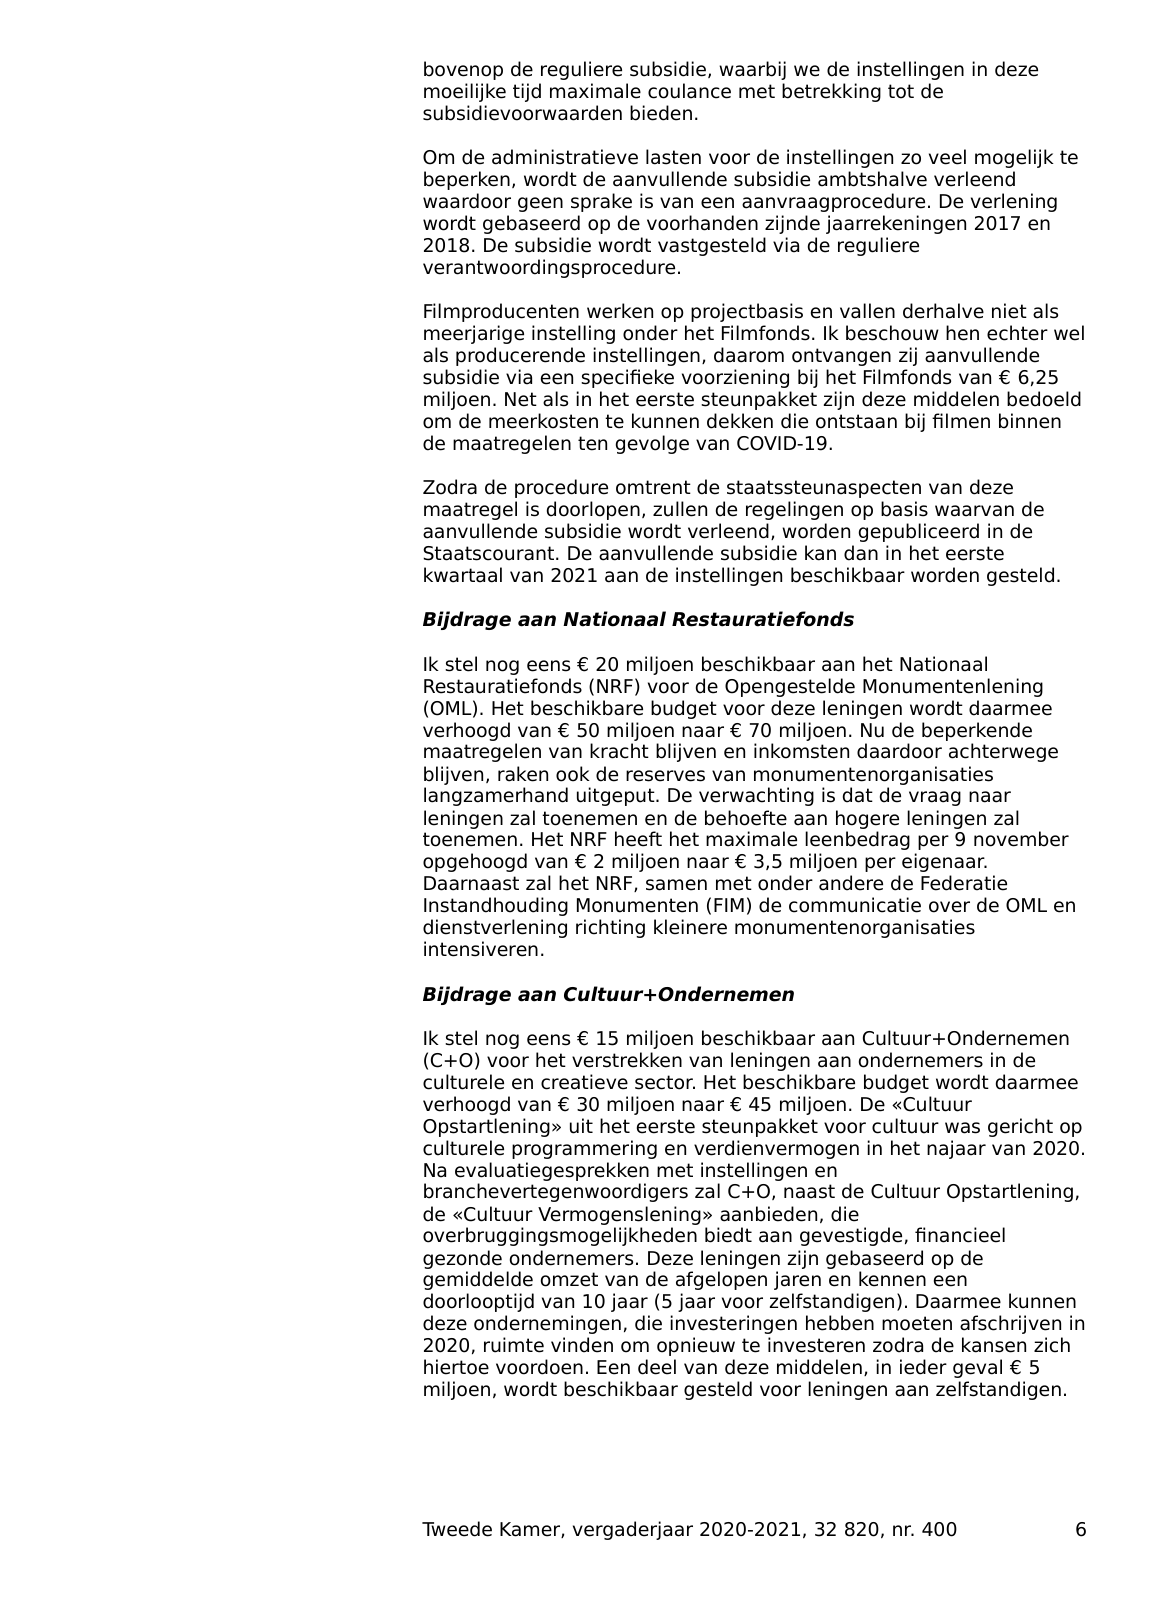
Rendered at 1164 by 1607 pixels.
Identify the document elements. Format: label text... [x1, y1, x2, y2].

text Om de administratieve lasten voor de instellingen zo veel mogelijk te beperken, wordt de aanvullende subsidie ambtshalve verleend waardoor geen sprake is van een aanvraagprocedure. De verlening wordt gebaseerd op de voorhanden zijnde jaarrekeningen 2017 en 2018. De subsidie wordt vastgesteld via de reguliere verantwoordingsprocedure. [422, 147, 1087, 279]
text Ik stel nog eens € 15 miljoen beschikbaar aan Cultuur+Ondernemen (C+O) voor het verstrekken van leningen aan ondernemers in de culturele en creatieve sector. Het beschikbare budget wordt daarmee verhoogd van € 30 miljoen naar € 45 miljoen. De «Cultuur Opstartlening» uit het eerste steunpakket voor cultuur was gericht op culturele programmering en verdienvermogen in het najaar van 2020. Na evaluatiegesprekken met instellingen en branchevertegenwoordigers zal C+O, naast de Cultuur Opstartlening, de «Cultuur Vermogenslening» aanbieden, die overbruggingsmogelijkheden biedt aan gevestigde, financieel gezonde ondernemers. Deze leningen zijn gebaseerd op de gemiddelde omzet van de afgelopen jaren en kennen een doorlooptijd van 10 jaar (5 jaar voor zelfstandigen). Daarmee kunnen deze ondernemingen, die investeringen hebben moeten afschrijven in 2020, ruimte vinden om opnieuw te investeren zodra de kansen zich hiertoe voordoen. Een deel van deze middelen, in ieder geval € 5 miljoen, wordt beschikbaar gesteld voor leningen aan zelfstandigen. [422, 1028, 1087, 1401]
text Zodra de procedure omtrent de staatssteunaspecten van deze maatregel is doorlopen, zullen de regelingen op basis waarvan de aanvullende subsidie wordt verleend, worden gepubliceerd in de Staatscourant. De aanvullende subsidie kan dan in het eerste kwartaal van 2021 aan de instellingen beschikbaar worden gesteld. [422, 477, 1087, 587]
text Filmproducenten werken op projectbasis en vallen derhalve niet als meerjarige instelling onder het Filmfonds. Ik beschouw hen echter wel als producerende instellingen, daarom ontvangen zij aanvullende subsidie via een specifieke voorziening bij het Filmfonds van € 6,25 miljoen. Net als in het eerste steunpakket zijn deze middelen bedoeld om de meerkosten te kunnen dekken die ontstaan bij filmen binnen de maatregelen ten gevolge van COVID-19. [422, 301, 1087, 455]
text bovenop de reguliere subsidie, waarbij we de instellingen in deze moeilijke tijd maximale coulance met betrekking tot de subsidievoorwaarden bieden. [422, 59, 1087, 125]
subtitle Bijdrage aan Nationaal Restauratiefonds [422, 609, 1087, 631]
text Ik stel nog eens € 20 miljoen beschikbaar aan het Nationaal Restauratiefonds (NRF) voor de Opengestelde Monumentenlening (OML). Het beschikbare budget voor deze leningen wordt daarmee verhoogd van € 50 miljoen naar € 70 miljoen. Nu de beperkende maatregelen van kracht blijven en inkomsten daardoor achterwege blijven, raken ook de reserves van monumentenorganisaties langzamerhand uitgeput. De verwachting is dat de vraag naar leningen zal toenemen en de behoefte aan hogere leningen zal toenemen. Het NRF heeft het maximale leenbedrag per 9 november opgehoogd van € 2 miljoen naar € 3,5 miljoen per eigenaar. Daarnaast zal het NRF, samen met onder andere de Federatie Instandhouding Monumenten (FIM) de communicatie over de OML en dienstverlening richting kleinere monumentenorganisaties intensiveren. [422, 653, 1087, 961]
subtitle Bijdrage aan Cultuur+Ondernemen [422, 983, 1087, 1005]
